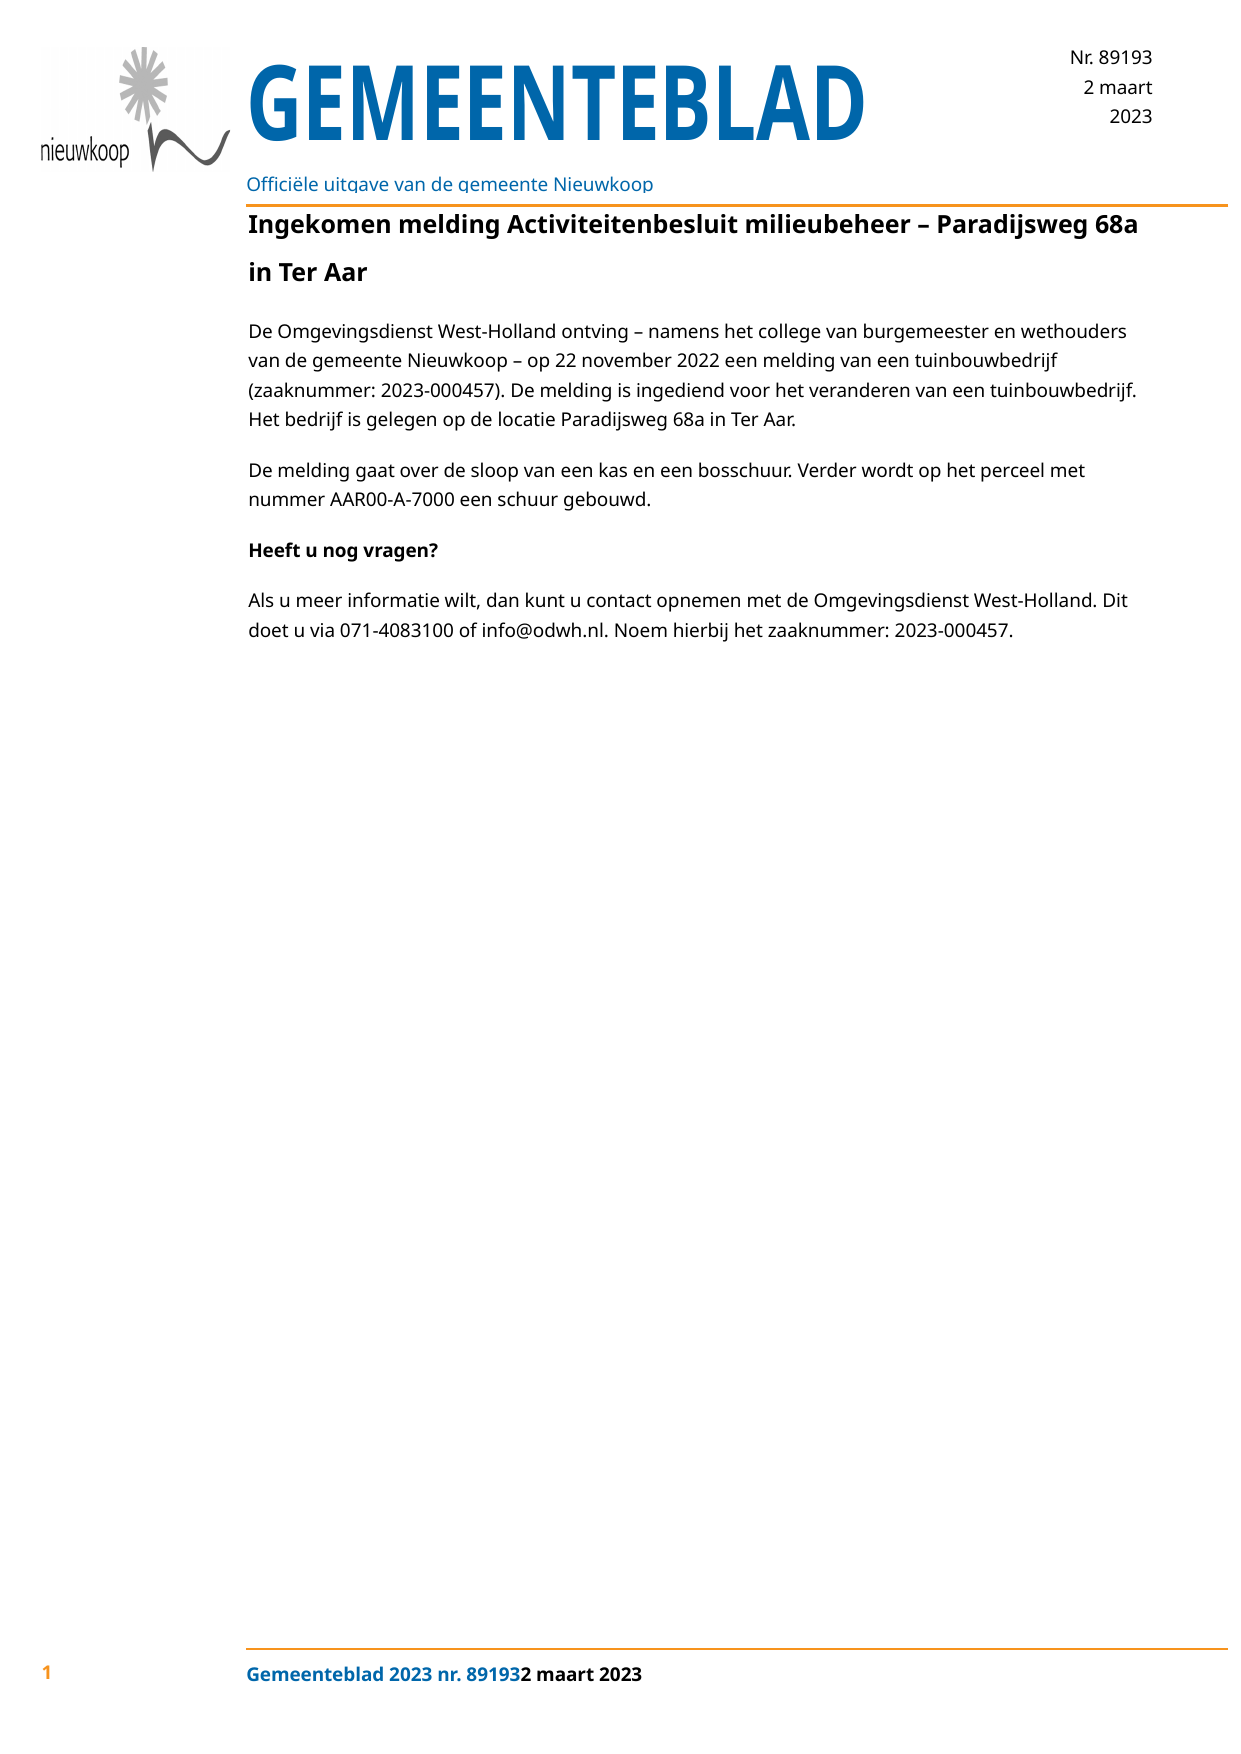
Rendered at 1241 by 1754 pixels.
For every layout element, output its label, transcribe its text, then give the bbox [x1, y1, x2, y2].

text Ingekomen melding Activiteitenbesluit milieubeheer – Paradijsweg 68a in Ter Aar [248, 207, 1152, 288]
text De melding gaat over de sloop van een kas en een bosschuur. Verder wordt op het perceel met nummer AAR00-A-7000 een schuur gebouwd. [248, 457, 1152, 512]
text Als u meer informatie wilt, dan kunt u contact opnemen met de Omgevingsdienst West-Holland. Dit doet u via 071‑4083100 of info@odwh.nl. Noem hierbij het zaaknummer: 2023-000457. [248, 587, 1152, 643]
text Heeft u nog vragen? [248, 537, 1152, 563]
text De Omgevingsdienst West-Holland ontving – namens het college van burgemeester en wethouders van de gemeente Nieuwkoop – op 22 november 2022 een melding van een tuinbouwbedrijf (zaaknummer: 2023-000457). De melding is ingediend voor het veranderen van een tuinbouwbedrijf. Het bedrijf is gelegen op de locatie Paradijsweg 68a in Ter Aar. [248, 318, 1152, 432]
picture [41, 47, 231, 172]
